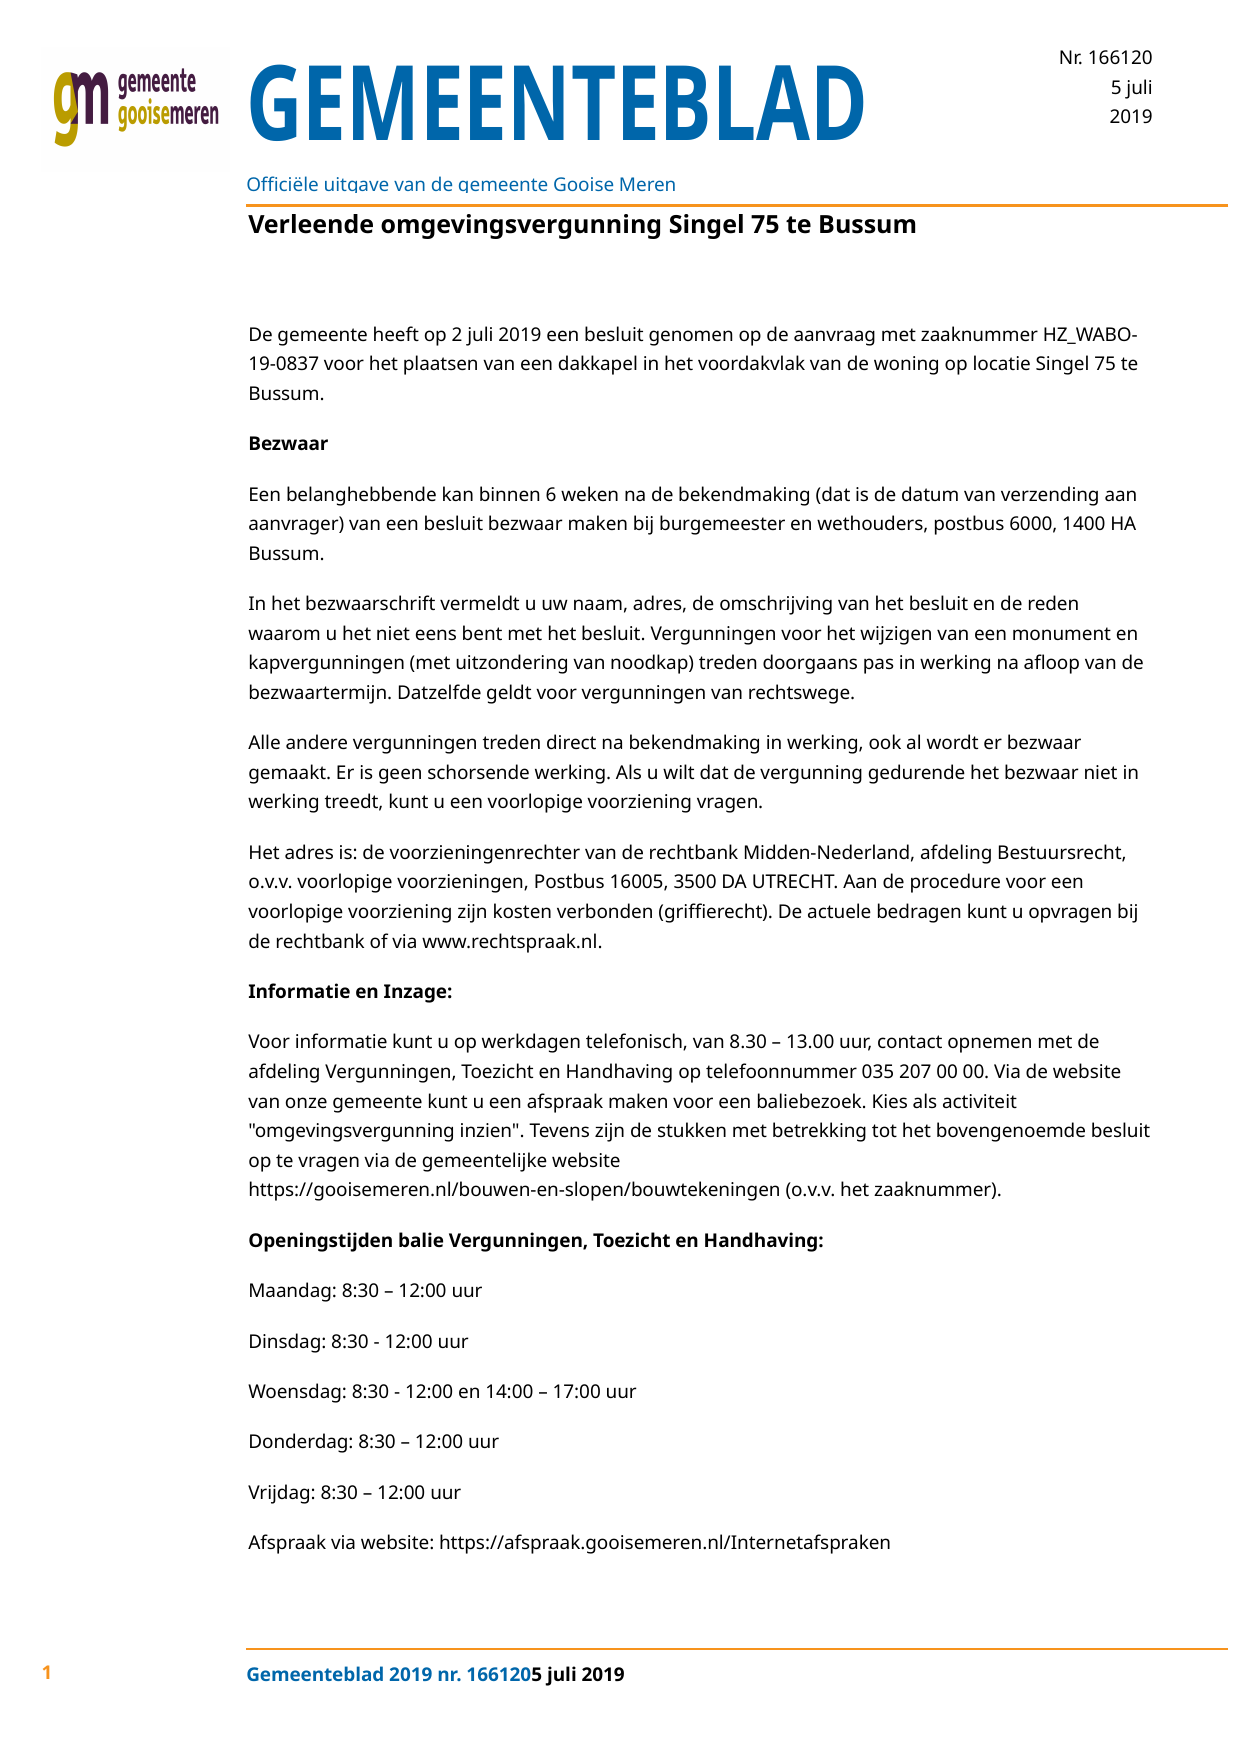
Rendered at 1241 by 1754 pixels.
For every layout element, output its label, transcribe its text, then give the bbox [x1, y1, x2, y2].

text Donderdag: 8:30 – 12:00 uur [248, 1429, 1152, 1454]
text Openingstijden balie Vergunningen, Toezicht en Handhaving: [248, 1227, 1152, 1253]
text Het adres is: de voorzieningenrechter van de rechtbank Midden-Nederland, afdeling Bestuursrecht, o.v.v. voorlopige voorzieningen, Postbus 16005, 3500 DA UTRECHT. Aan de procedure voor een voorlopige voorziening zijn kosten verbonden (griffierecht). De actuele bedragen kunt u opvragen bij de rechtbank of via www.rechtspraak.nl. [248, 839, 1152, 953]
text Voor informatie kunt u op werkdagen telefonisch, van 8.30 – 13.00 uur, contact opnemen met de afdeling Vergunningen, Toezicht en Handhaving op telefoonnummer 035 207 00 00. Via de website van onze gemeente kunt u een afspraak maken voor een baliebezoek. Kies als activiteit "omgevingsvergunning inzien". Tevens zijn de stukken met betrekking tot het bovengenoemde besluit op te vragen via de gemeentelijke website https://gooisemeren.nl/bouwen-en-slopen/bouwtekeningen (o.v.v. het zaaknummer). [248, 1029, 1152, 1202]
text De gemeente heeft op 2 juli 2019 een besluit genomen op de aanvraag met zaaknummer HZ_WABO-19-0837 voor het plaatsen van een dakkapel in het voordakvlak van de woning op locatie Singel 75 te Bussum. [248, 321, 1152, 406]
text Verleende omgevingsvergunning Singel 75 te Bussum [248, 207, 1152, 241]
text Afspraak via website: https://afspraak.gooisemeren.nl/Internetafspraken [248, 1529, 1152, 1555]
picture [41, 47, 231, 172]
text Alle andere vergunningen treden direct na bekendmaking in werking, ook al wordt er bezwaar gemaakt. Er is geen schorsende werking. Als u wilt dat de vergunning gedurende het bezwaar niet in werking treedt, kunt u een voorlopige voorziening vragen. [248, 729, 1152, 814]
text Een belanghebbende kan binnen 6 weken na de bekendmaking (dat is de datum van verzending aan aanvrager) van een besluit bezwaar maken bij burgemeester en wethouders, postbus 6000, 1400 HA Bussum. [248, 481, 1152, 566]
text Maandag: 8:30 – 12:00 uur [248, 1277, 1152, 1303]
text Woensdag: 8:30 - 12:00 en 14:00 – 17:00 uur [248, 1378, 1152, 1404]
text Dinsdag: 8:30 - 12:00 uur [248, 1328, 1152, 1353]
text Bezwaar [248, 430, 1152, 456]
text In het bezwaarschrift vermeldt u uw naam, adres, de omschrijving van het besluit en de reden waarom u het niet eens bent met het besluit. Vergunningen voor het wijzigen van een monument en kapvergunningen (met uitzondering van noodkap) treden doorgaans pas in werking na afloop van de bezwaartermijn. Datzelfde geldt voor vergunningen van rechtswege. [248, 590, 1152, 705]
text Informatie en Inzage: [248, 978, 1152, 1004]
text Vrijdag: 8:30 – 12:00 uur [248, 1479, 1152, 1505]
